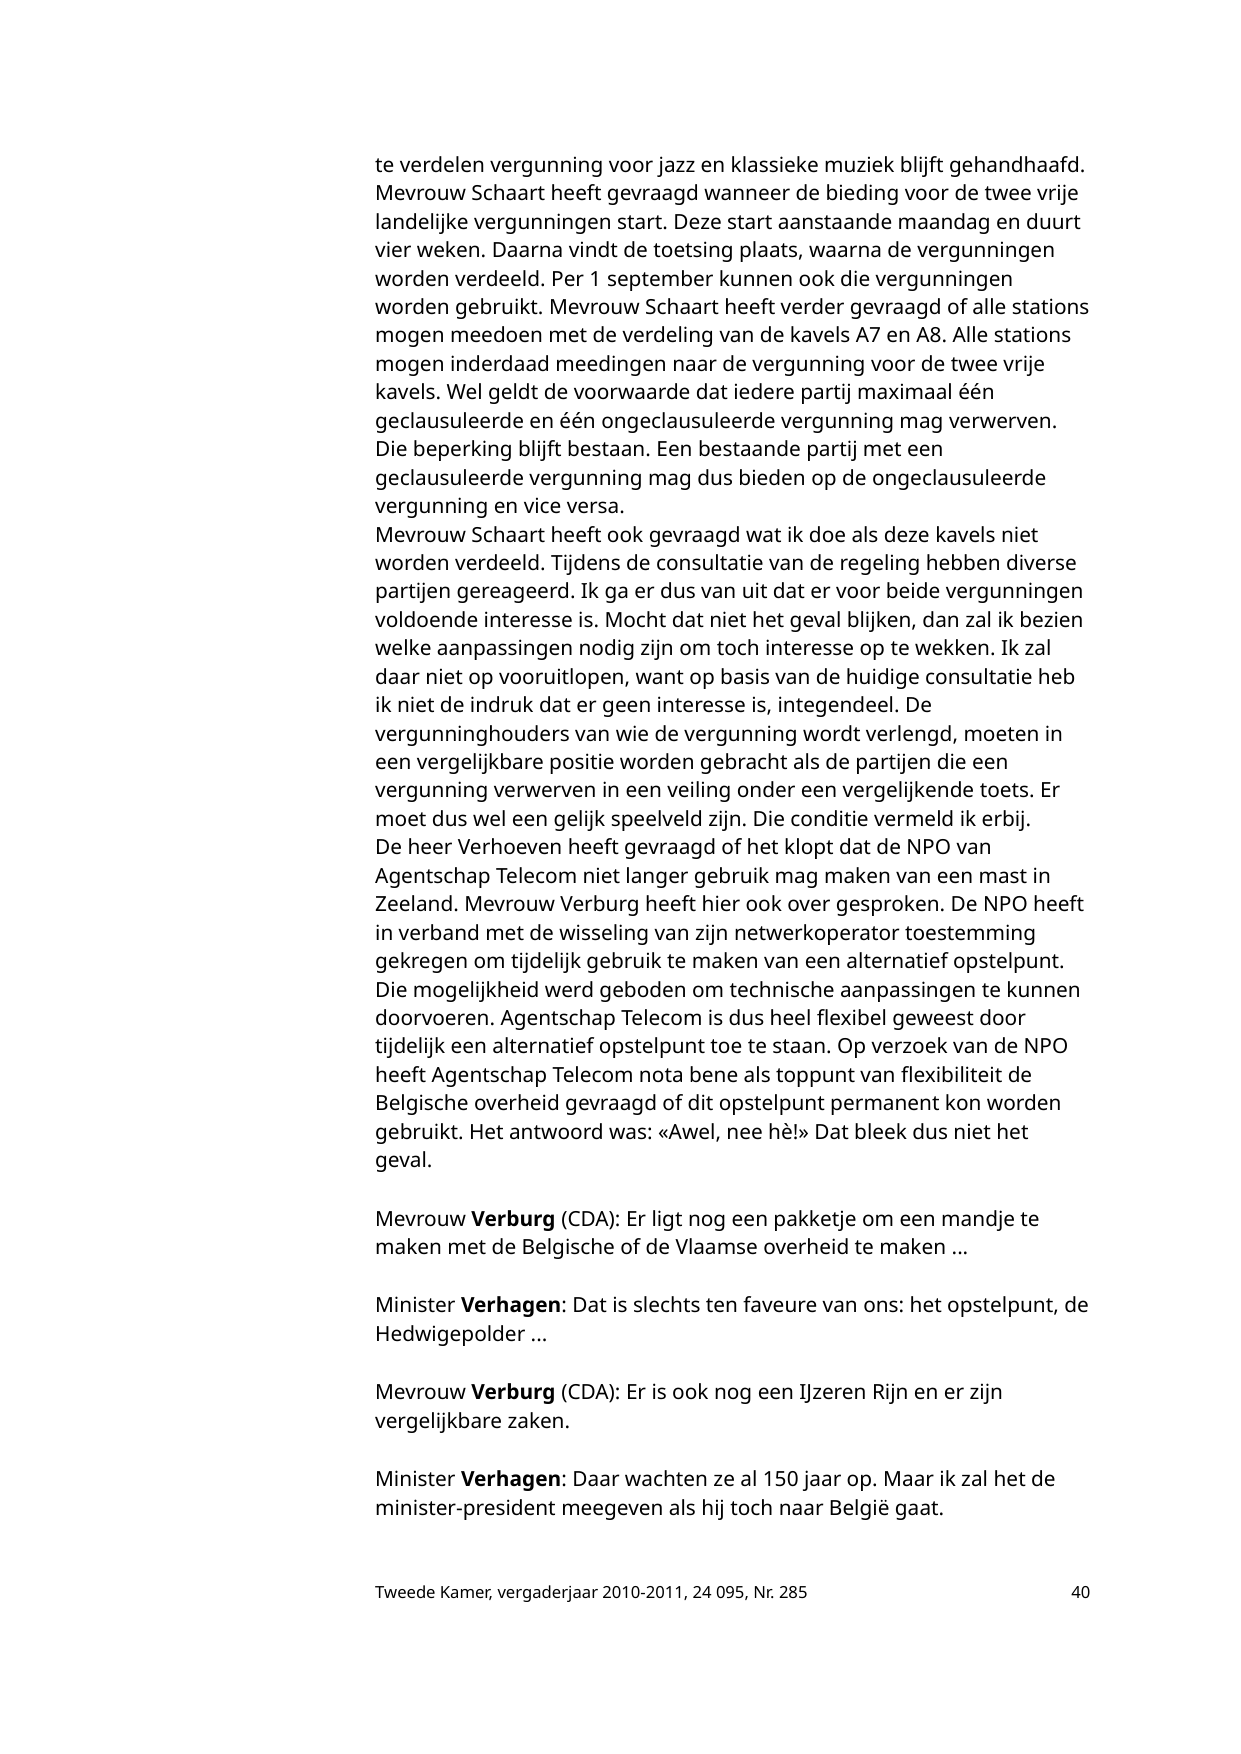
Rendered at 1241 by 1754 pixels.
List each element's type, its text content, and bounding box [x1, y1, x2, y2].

text te verdelen vergunning voor jazz en klassieke muziek blijft gehandhaafd. [375, 150, 1090, 178]
text Minister Verhagen: Daar wachten ze al 150 jaar op. Maar ik zal het de minister-president meegeven als hij toch naar België gaat. [375, 1464, 1090, 1521]
text Minister Verhagen: Dat is slechts ten faveure van ons: het opstelpunt, de Hedwigepolder ... [375, 1291, 1090, 1347]
text Mevrouw Verburg (CDA): Er ligt nog een pakketje om een mandje te maken met de Belgische of de Vlaamse overheid te maken ... [375, 1204, 1090, 1261]
text Mevrouw Verburg (CDA): Er is ook nog een IJzeren Rijn en er zijn vergelijkbare zaken. [375, 1377, 1090, 1434]
text Mevrouw Schaart heeft gevraagd wanneer de bieding voor de twee vrije landelijke vergunningen start. Deze start aanstaande maandag en duurt vier weken. Daarna vindt de toetsing plaats, waarna de vergunningen worden verdeeld. Per 1 september kunnen ook die vergunningen worden gebruikt. Mevrouw Schaart heeft verder gevraagd of alle stations mogen meedoen met de verdeling van de kavels A7 en A8. Alle stations mogen inderdaad meedingen naar de vergunning voor de twee vrije kavels. Wel geldt de voorwaarde dat iedere partij maximaal één geclausuleerde en één ongeclausuleerde vergunning mag verwerven. Die beperking blijft bestaan. Een bestaande partij met een geclausuleerde vergunning mag dus bieden op de ongeclausuleerde vergunning en vice versa. [375, 178, 1090, 520]
text De heer Verhoeven heeft gevraagd of het klopt dat de NPO van Agentschap Telecom niet langer gebruik mag maken van een mast in Zeeland. Mevrouw Verburg heeft hier ook over gesproken. De NPO heeft in verband met de wisseling van zijn netwerkoperator toestemming gekregen om tijdelijk gebruik te maken van een alternatief opstelpunt. Die mogelijkheid werd geboden om technische aanpassingen te kunnen doorvoeren. Agentschap Telecom is dus heel flexibel geweest door tijdelijk een alternatief opstelpunt toe te staan. Op verzoek van de NPO heeft Agentschap Telecom nota bene als toppunt van flexibiliteit de Belgische overheid gevraagd of dit opstelpunt permanent kon worden gebruikt. Het antwoord was: «Awel, nee hè!» Dat bleek dus niet het geval. [375, 832, 1090, 1174]
text Mevrouw Schaart heeft ook gevraagd wat ik doe als deze kavels niet worden verdeeld. Tijdens de consultatie van de regeling hebben diverse partijen gereageerd. Ik ga er dus van uit dat er voor beide vergunningen voldoende interesse is. Mocht dat niet het geval blijken, dan zal ik bezien welke aanpassingen nodig zijn om toch interesse op te wekken. Ik zal daar niet op vooruitlopen, want op basis van de huidige consultatie heb ik niet de indruk dat er geen interesse is, integendeel. De vergunninghouders van wie de vergunning wordt verlengd, moeten in een vergelijkbare positie worden gebracht als de partijen die een vergunning verwerven in een veiling onder een vergelijkende toets. Er moet dus wel een gelijk speelveld zijn. Die conditie vermeld ik erbij. [375, 520, 1090, 832]
